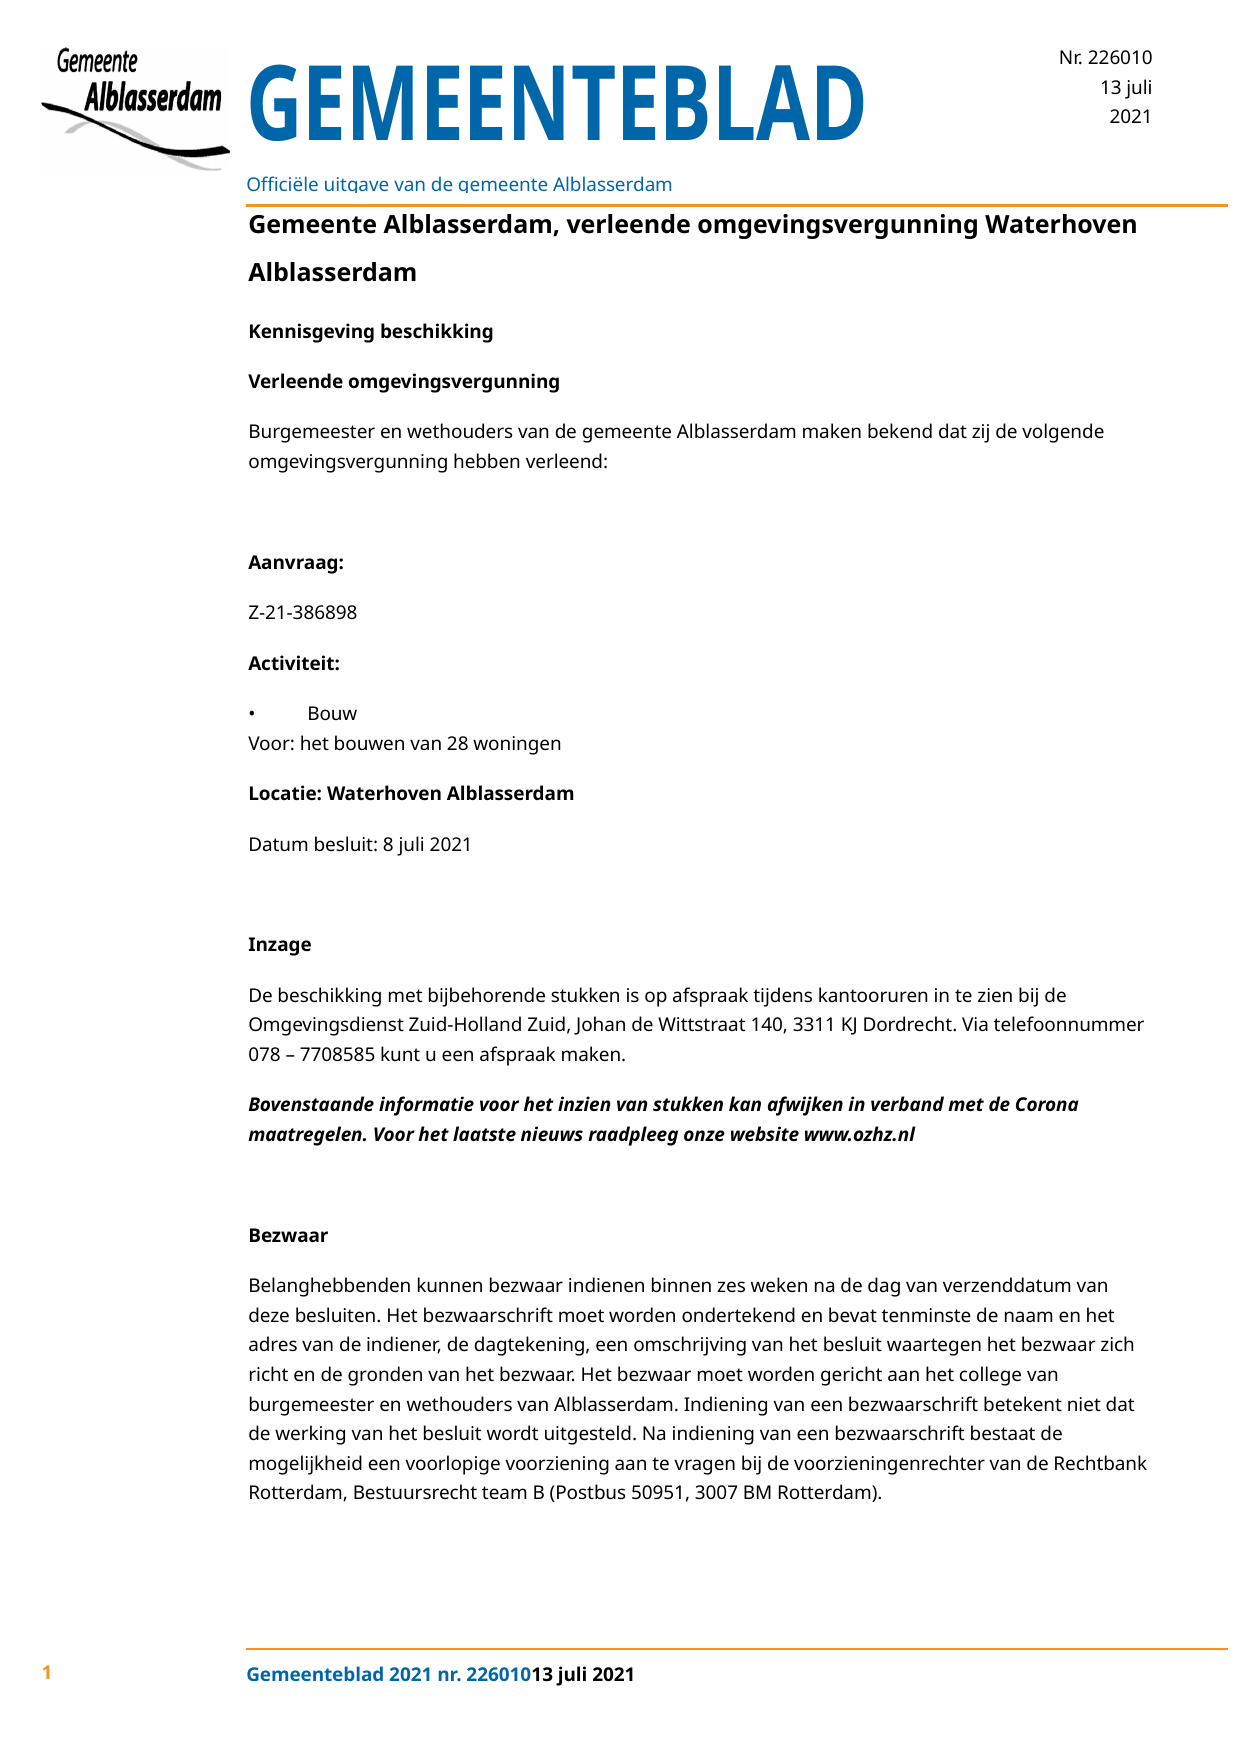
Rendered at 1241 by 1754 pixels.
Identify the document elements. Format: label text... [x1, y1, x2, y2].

text Datum besluit: 8 juli 2021 [248, 831, 1152, 857]
text Voor: het bouwen van 28 woningen [248, 730, 1152, 756]
text Belanghebbenden kunnen bezwaar indienen binnen zes weken na de dag van verzenddatum van deze besluiten. Het bezwaarschrift moet worden ondertekend en bevat tenminste de naam en het adres van de indiener, de dagtekening, een omschrijving van het besluit waartegen het bezwaar zich richt en de gronden van het bezwaar. Het bezwaar moet worden gericht aan het college van burgemeester en wethouders van Alblasserdam. Indiening van een bezwaarschrift betekent niet dat de werking van het besluit wordt uitgesteld. Na indiening van een bezwaarschrift bestaat de mogelijkheid een voorlopige voorziening aan te vragen bij de voorzieningenrechter van de Rechtbank Rotterdam, Bestuursrecht team B (Postbus 50951, 3007 BM Rotterdam). [248, 1272, 1152, 1505]
text De beschikking met bijbehorende stukken is op afspraak tijdens kantooruren in te zien bij de Omgevingsdienst Zuid-Holland Zuid, Johan de Wittstraat 140, 3311 KJ Dordrecht. Via telefoonnummer 078 – 7708585 kunt u een afspraak maken. [248, 982, 1152, 1067]
text Z-21-386898 [248, 599, 1152, 625]
list Bouw [248, 700, 1152, 726]
text Gemeente Alblasserdam, verleende omgevingsvergunning Waterhoven Alblasserdam [248, 207, 1152, 288]
text Inzage [248, 932, 1152, 957]
text Activiteit: [248, 650, 1152, 676]
text Bezwaar [248, 1222, 1152, 1248]
text Kennisgeving beschikking [248, 318, 1152, 344]
text Locatie: Waterhoven Alblasserdam [248, 780, 1152, 806]
picture [41, 47, 231, 172]
text Aanvraag: [248, 549, 1152, 575]
text Verleende omgevingsvergunning [248, 368, 1152, 394]
text Burgemeester en wethouders van de gemeente Alblasserdam maken bekend dat zij de volgende omgevingsvergunning hebben verleend: [248, 419, 1152, 474]
text Bovenstaande informatie voor het inzien van stukken kan afwijken in verband met de Corona maatregelen. Voor het laatste nieuws raadpleeg onze website www.ozhz.nl [248, 1092, 1152, 1147]
